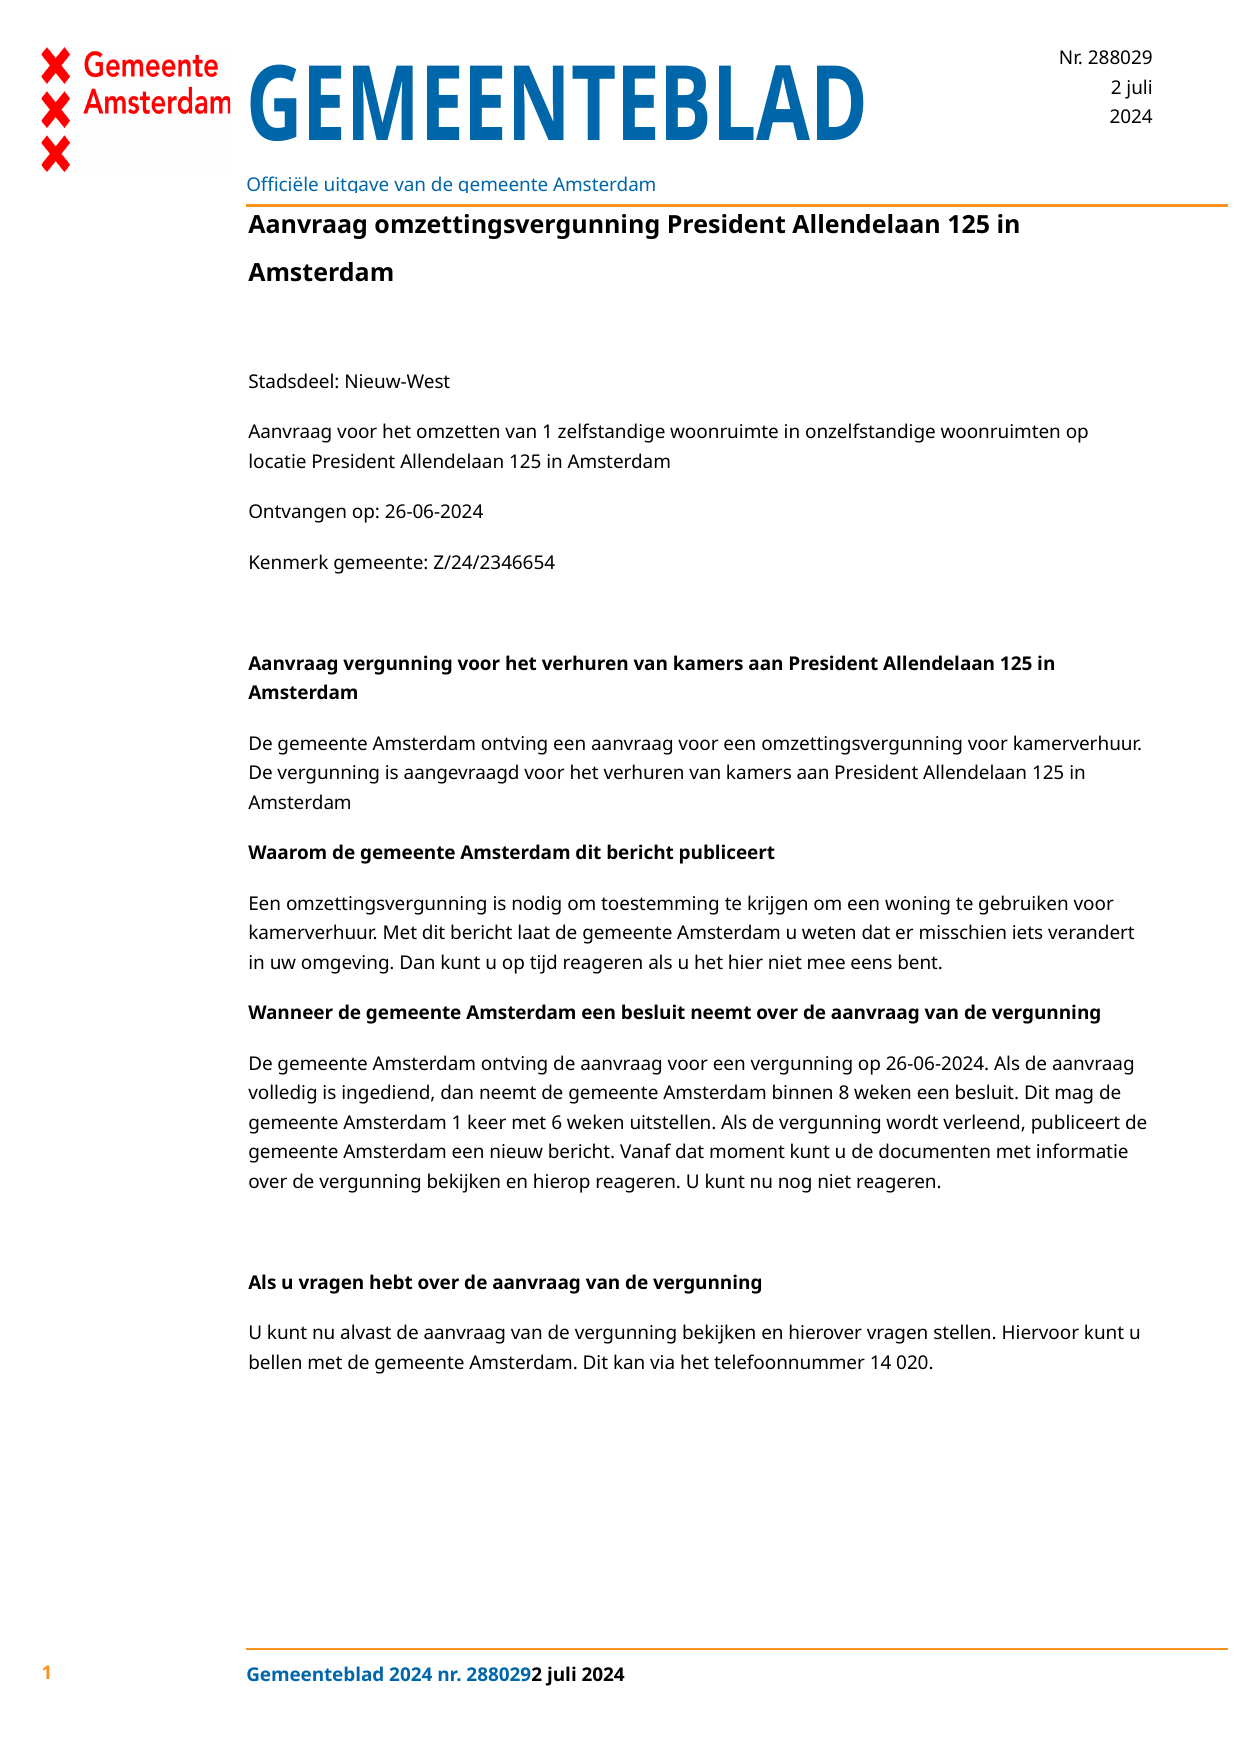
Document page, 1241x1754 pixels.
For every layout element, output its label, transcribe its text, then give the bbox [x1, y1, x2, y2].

text Aanvraag omzettingsvergunning President Allendelaan 125 in Amsterdam [248, 207, 1152, 288]
text Ontvangen op: 26-06-2024 [248, 499, 1152, 524]
text Kenmerk gemeente: Z/24/2346654 [248, 549, 1152, 575]
picture [41, 47, 231, 172]
text De gemeente Amsterdam ontving een aanvraag voor een omzettingsvergunning voor kamerverhuur. De vergunning is aangevraagd voor het verhuren van kamers aan President Allendelaan 125 in Amsterdam [248, 730, 1152, 815]
text U kunt nu alvast de aanvraag van de vergunning bekijken en hierover vragen stellen. Hiervoor kunt u bellen met de gemeente Amsterdam. Dit kan via het telefoonnummer 14 020. [248, 1319, 1152, 1375]
text Stadsdeel: Nieuw-West [248, 368, 1152, 394]
text Waarom de gemeente Amsterdam dit bericht publiceert [248, 839, 1152, 865]
text De gemeente Amsterdam ontving de aanvraag voor een vergunning op 26-06-2024. Als de aanvraag volledig is ingediend, dan neemt de gemeente Amsterdam binnen 8 weken een besluit. Dit mag de gemeente Amsterdam 1 keer met 6 weken uitstellen. Als de vergunning wordt verleend, publiceert de gemeente Amsterdam een nieuw bericht. Vanaf dat moment kunt u de documenten met informatie over de vergunning bekijken en hierop reageren. U kunt nu nog niet reageren. [248, 1050, 1152, 1194]
text Als u vragen hebt over de aanvraag van de vergunning [248, 1269, 1152, 1295]
text Een omzettingsvergunning is nodig om toestemming te krijgen om een woning te gebruiken voor kamerverhuur. Met dit bericht laat de gemeente Amsterdam u weten dat er misschien iets verandert in uw omgeving. Dan kunt u op tijd reageren als u het hier niet mee eens bent. [248, 890, 1152, 975]
text Aanvraag vergunning voor het verhuren van kamers aan President Allendelaan 125 in Amsterdam [248, 650, 1152, 705]
text Aanvraag voor het omzetten van 1 zelfstandige woonruimte in onzelfstandige woonruimten op locatie President Allendelaan 125 in Amsterdam [248, 419, 1152, 474]
text Wanneer de gemeente Amsterdam een besluit neemt over de aanvraag van de vergunning [248, 999, 1152, 1025]
